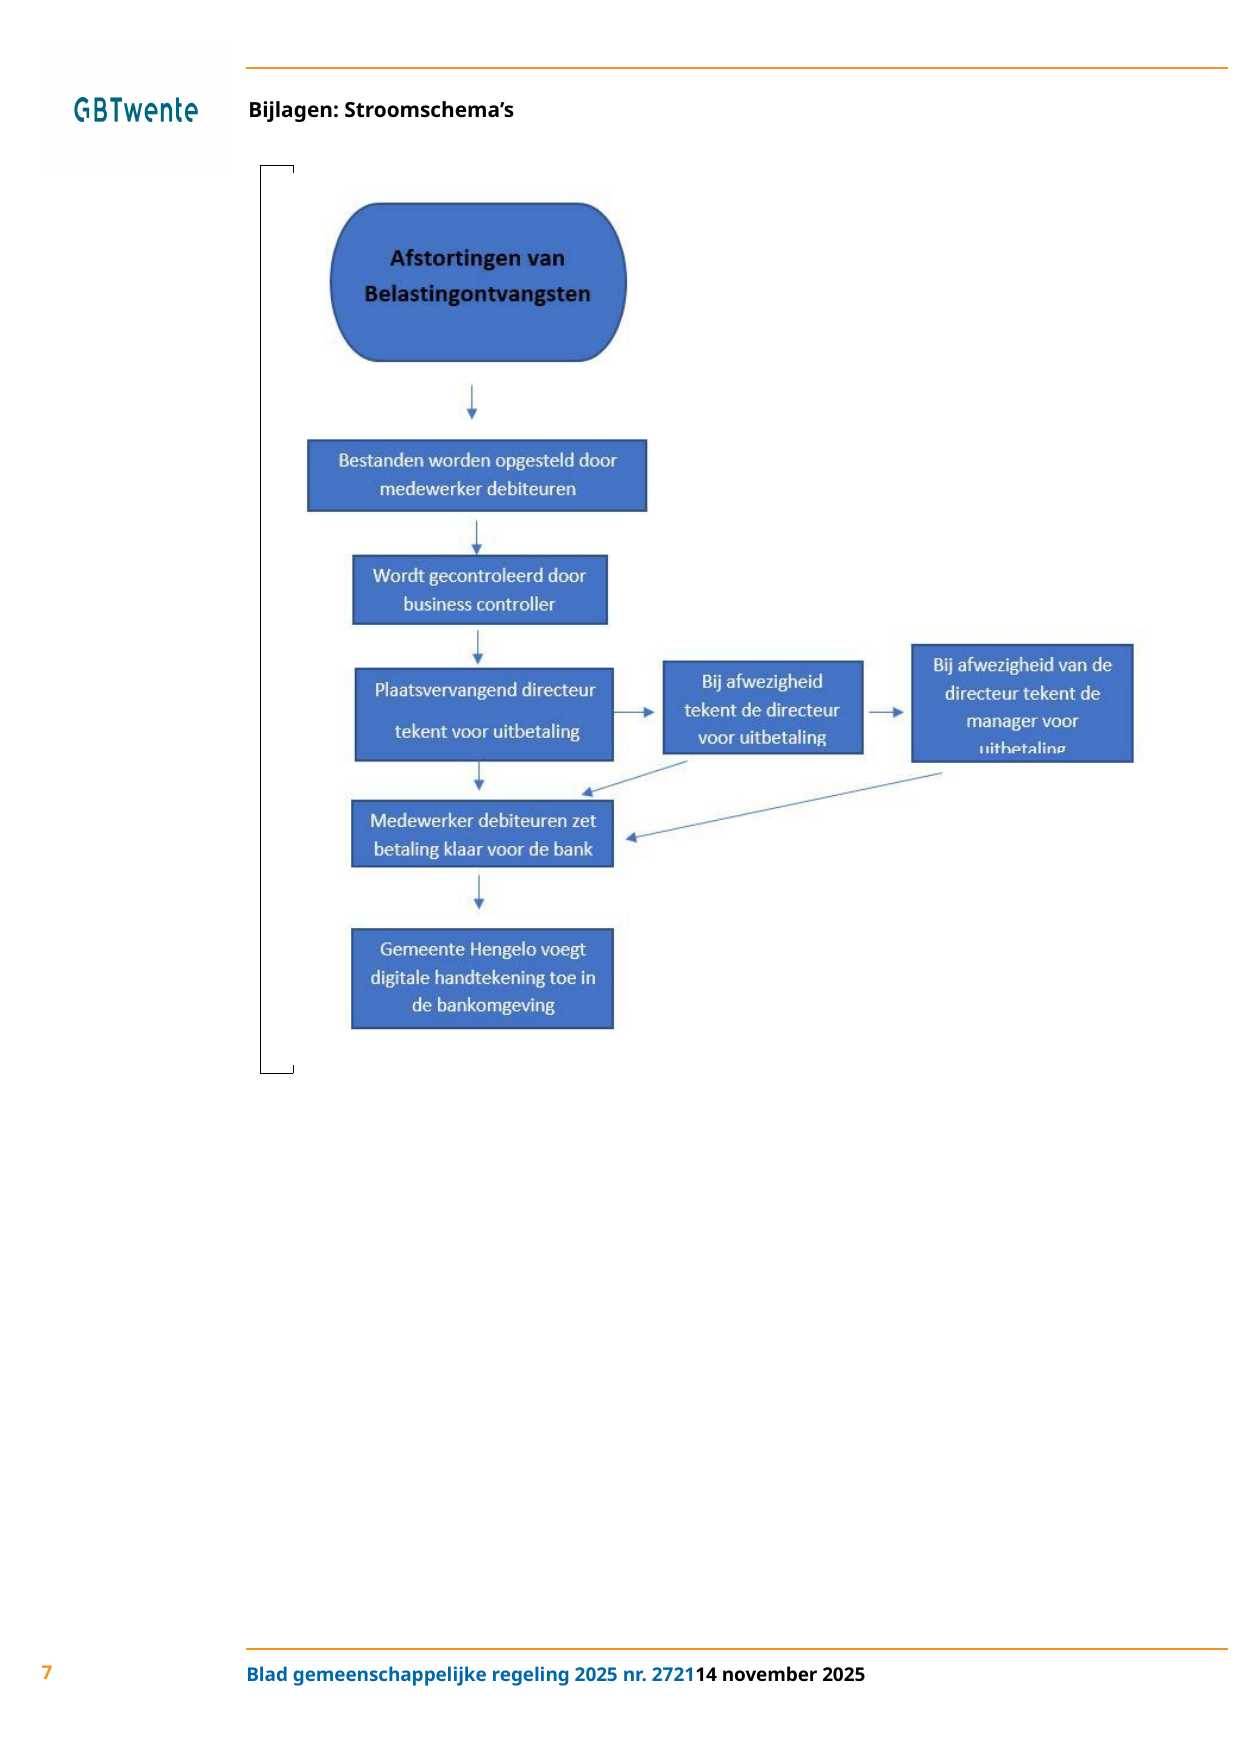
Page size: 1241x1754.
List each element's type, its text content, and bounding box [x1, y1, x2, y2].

picture [41, 47, 231, 172]
text Bijlagen: Stroomschema’s [248, 95, 1152, 123]
picture [268, 173, 1173, 1065]
